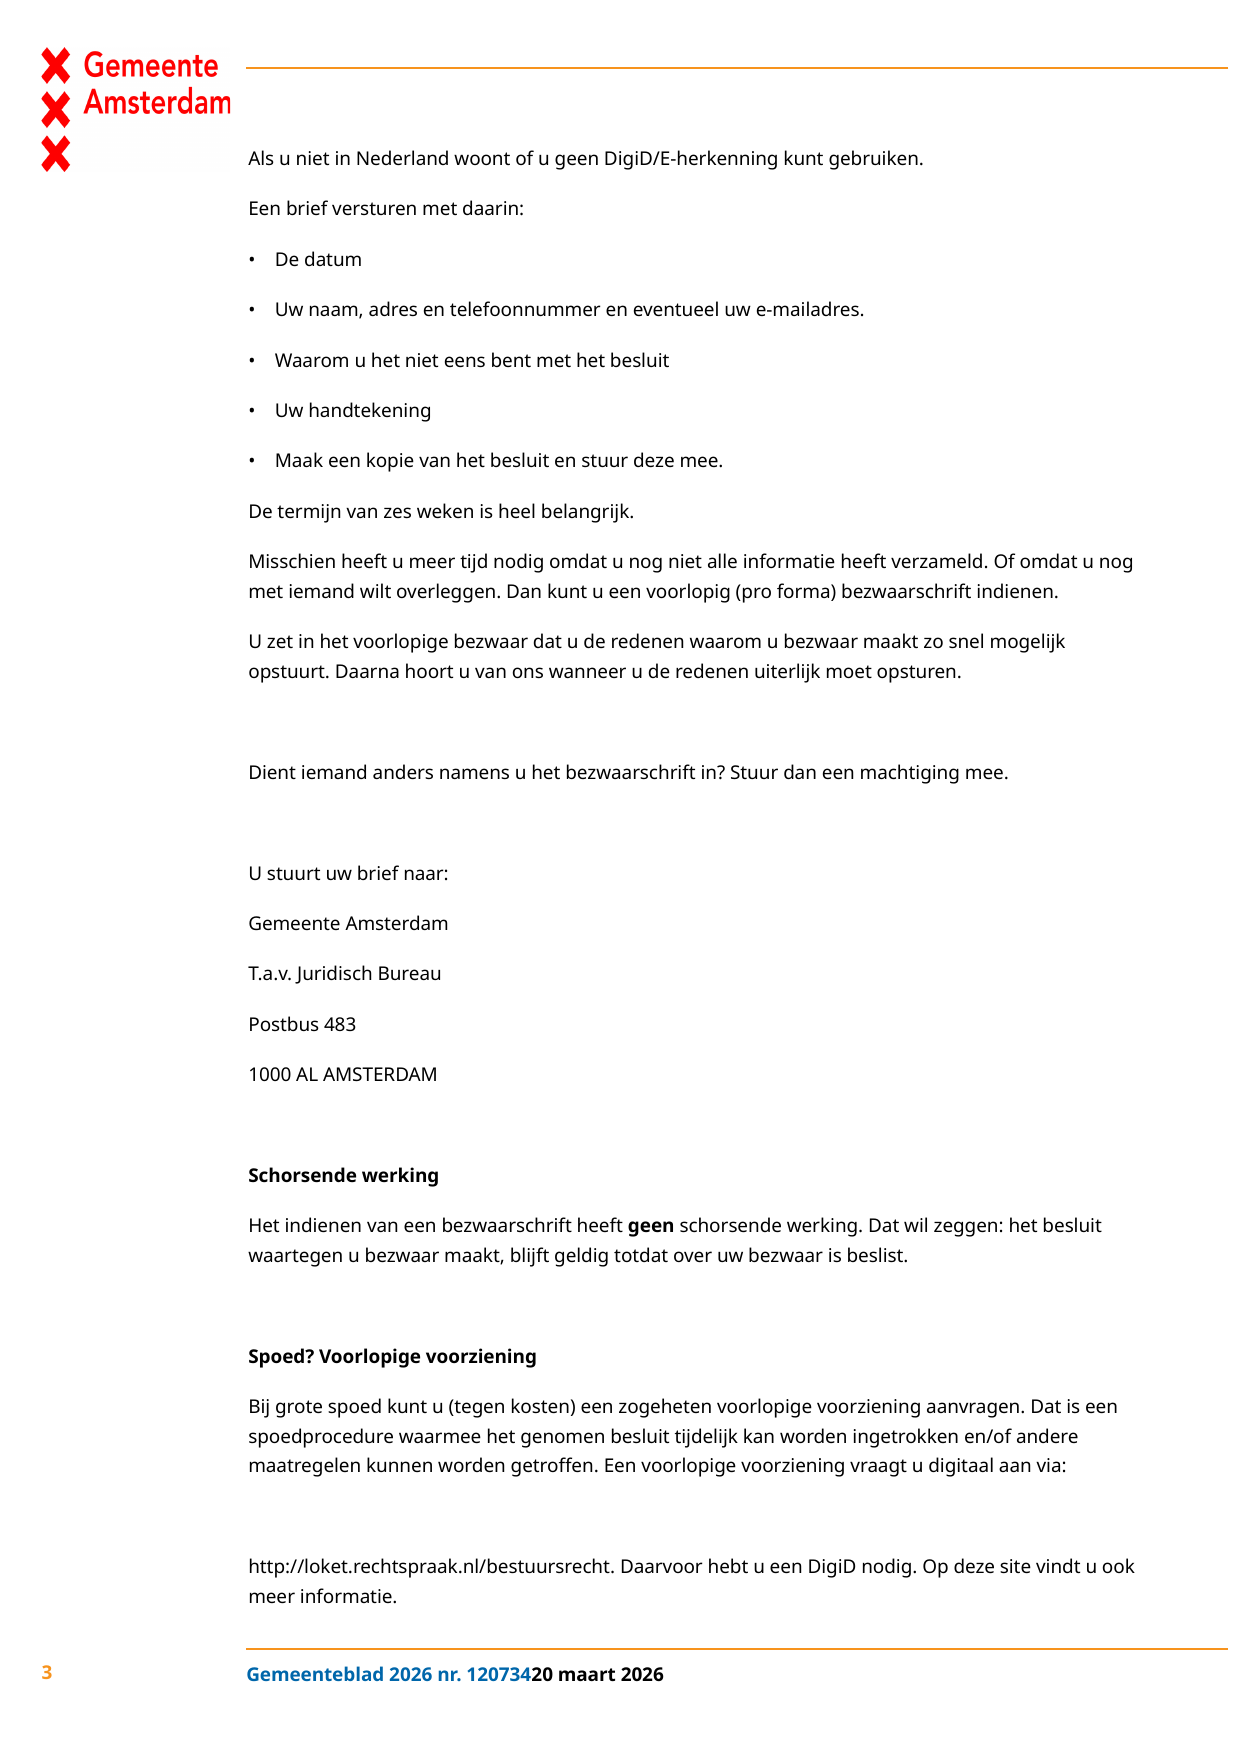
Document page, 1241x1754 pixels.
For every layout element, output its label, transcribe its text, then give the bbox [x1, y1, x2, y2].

text 1000 AL AMSTERDAM [248, 1061, 1152, 1087]
text Als u niet in Nederland woont of u geen DigiD/E-herkenning kunt gebruiken. [248, 145, 1152, 171]
text • Uw naam, adres en telefoonnummer en eventueel uw e-mailadres. [248, 296, 1152, 322]
text • De datum [248, 246, 1152, 272]
text Dient iemand anders namens u het bezwaarschrift in? Stuur dan een machtiging mee. [248, 759, 1152, 785]
text Bij grote spoed kunt u (tegen kosten) een zogeheten voorlopige voorziening aanvragen. Dat is een spoedprocedure waarmee het genomen besluit tijdelijk kan worden ingetrokken en/of andere maatregelen kunnen worden getroffen. Een voorlopige voorziening vraagt u digitaal aan via: [248, 1393, 1152, 1478]
text Postbus 483 [248, 1011, 1152, 1037]
text • Uw handtekening [248, 397, 1152, 423]
text Spoed? Voorlopige voorziening [248, 1343, 1152, 1369]
text Misschien heeft u meer tijd nodig omdat u nog niet alle informatie heeft verzameld. Of omdat u nog met iemand wilt overleggen. Dan kunt u een voorlopig (pro forma) bezwaarschrift indienen. [248, 548, 1152, 604]
text Schorsende werking [248, 1162, 1152, 1188]
text http://loket.rechtspraak.nl/bestuursrecht. Daarvoor hebt u een DigiD nodig. Op deze site vindt u ook meer informatie. [248, 1553, 1152, 1609]
text • Maak een kopie van het besluit en stuur deze mee. [248, 448, 1152, 473]
text Het indienen van een bezwaarschrift heeft geen schorsende werking. Dat wil zeggen: het besluit waartegen u bezwaar maakt, blijft geldig totdat over uw bezwaar is beslist. [248, 1213, 1152, 1268]
text De termijn van zes weken is heel belangrijk. [248, 498, 1152, 524]
text T.a.v. Juridisch Bureau [248, 961, 1152, 986]
text Gemeente Amsterdam [248, 910, 1152, 936]
text U zet in het voorlopige bezwaar dat u de redenen waarom u bezwaar maakt zo snel mogelijk opstuurt. Daarna hoort u van ons wanneer u de redenen uiterlijk moet opsturen. [248, 628, 1152, 684]
text Een brief versturen met daarin: [248, 196, 1152, 221]
text • Waarom u het niet eens bent met het besluit [248, 347, 1152, 373]
picture [41, 47, 231, 172]
text U stuurt uw brief naar: [248, 860, 1152, 886]
